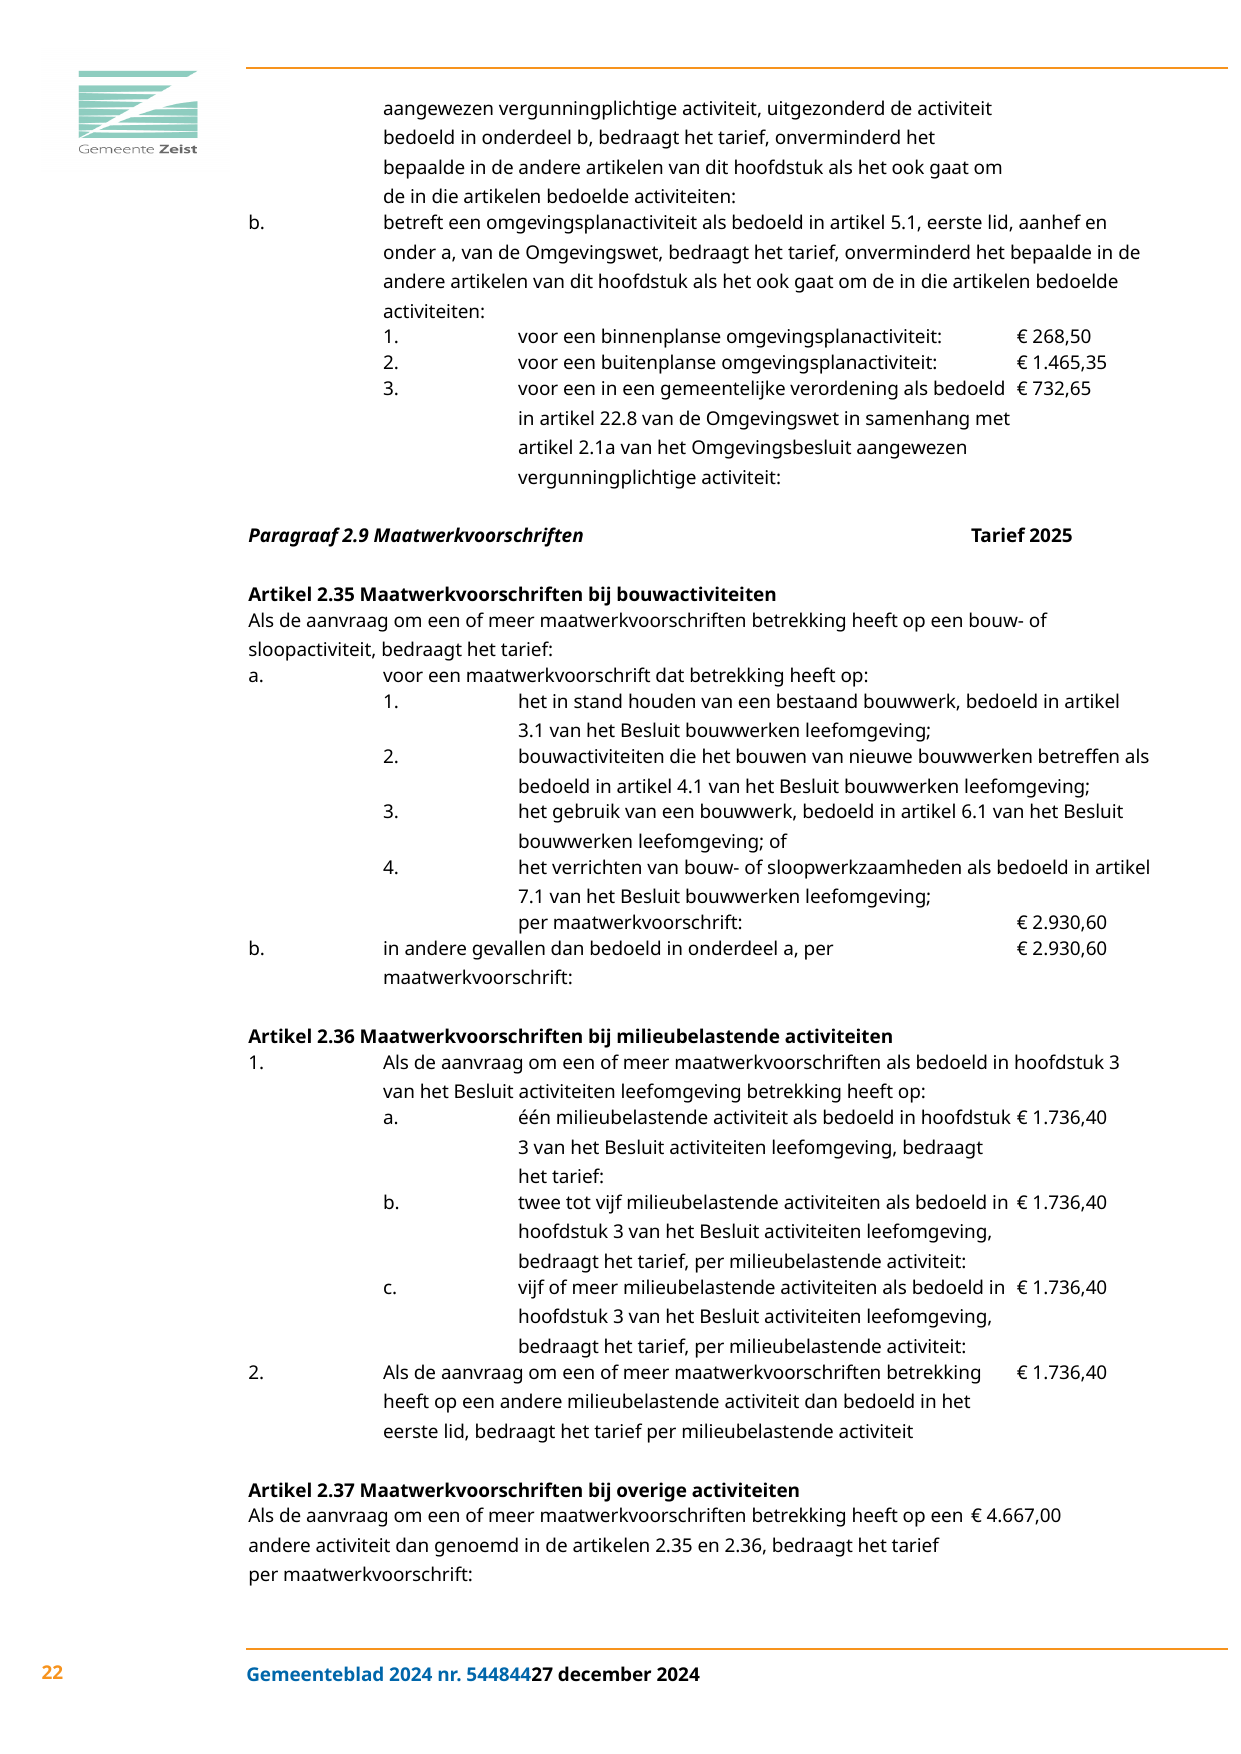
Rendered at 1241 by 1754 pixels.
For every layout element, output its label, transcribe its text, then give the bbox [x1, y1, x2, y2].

table_cell 3. [383, 799, 518, 854]
table_cell [248, 1274, 383, 1359]
table_cell Als de aanvraag om een of meer maatwerkvoorschriften betrekking heeft op een andere milieubelastende activiteit dan bedoeld in het eerste lid, bedraagt het tarief per milieubelastende activiteit [383, 1359, 1017, 1444]
table_cell [248, 324, 383, 349]
table_cell 1. [383, 324, 518, 349]
table_cell € 1.736,40 [1017, 1104, 1152, 1189]
table_cell [383, 909, 518, 935]
table_cell één milieubelastende activiteit als bedoeld in hoofdstuk 3 van het Besluit activiteiten leefomgeving, bedraagt het tarief: [518, 1104, 1017, 1189]
table_cell 1. [383, 688, 518, 743]
table_cell voor een buitenplanse omgevingsplanactiviteit: [518, 350, 1017, 375]
table_cell [248, 799, 383, 854]
table_cell twee tot vijf milieubelastende activiteiten als bedoeld in hoofdstuk 3 van het Besluit activiteiten leefomgeving, bedraagt het tarief, per milieubelastende activiteit: [518, 1189, 1017, 1274]
table_cell [248, 854, 383, 909]
table_cell [248, 95, 383, 209]
table_cell Als de aanvraag om een of meer maatwerkvoorschriften als bedoeld in hoofdstuk 3 van het Besluit activiteiten leefomgeving betrekking heeft op: [383, 1049, 1152, 1104]
table_header Artikel 2.36 Maatwerkvoorschriften bij milieubelastende activiteiten [248, 1023, 1152, 1049]
table_cell voor een in een gemeentelijke verordening als bedoeld in artikel 22.8 van de Omgevingswet in samenhang met artikel 2.1a van het Omgevingsbesluit aangewezen vergunningplichtige activiteit: [518, 375, 1017, 490]
table_cell € 2.930,60 [1017, 909, 1152, 935]
table_cell voor een binnenplanse omgevingsplanactiviteit: [518, 324, 1017, 349]
table_cell [248, 1104, 383, 1189]
table_cell per maatwerkvoorschrift: [518, 909, 1017, 935]
picture [41, 47, 231, 172]
table_cell b. [248, 935, 383, 990]
table_cell 1. [248, 1049, 383, 1104]
table_cell € 732,65 [1017, 375, 1152, 490]
table_cell aangewezen vergunningplichtige activiteit, uitgezonderd de activiteit bedoeld in onderdeel b, bedraagt het tarief, onverminderd het bepaalde in de andere artikelen van dit hoofdstuk als het ook gaat om de in die artikelen bedoelde activiteiten: [383, 95, 1017, 209]
table_header Paragraaf 2.9 Maatwerkvoorschriften [248, 523, 971, 548]
table_cell Als de aanvraag om een of meer maatwerkvoorschriften betrekking heeft op een bouw- of sloopactiviteit, bedraagt het tarief: [248, 607, 1152, 662]
table_cell betreft een omgevingsplanactiviteit als bedoeld in artikel 5.1, eerste lid, aanhef en onder a, van de Omgevingswet, bedraagt het tarief, onverminderd het bepaalde in de andere artikelen van dit hoofdstuk als het ook gaat om de in die artikelen bedoelde activiteiten: [383, 209, 1152, 324]
table_cell € 1.736,40 [1017, 1274, 1152, 1359]
table_cell 4. [383, 854, 518, 909]
table_cell c. [383, 1274, 518, 1359]
table_cell [1017, 95, 1152, 209]
table_cell voor een maatwerkvoorschrift dat betrekking heeft op: [383, 662, 1152, 688]
table_cell bouwactiviteiten die het bouwen van nieuwe bouwwerken betreffen als bedoeld in artikel 4.1 van het Besluit bouwwerken leefomgeving; [518, 743, 1152, 799]
table_cell € 1.465,35 [1017, 350, 1152, 375]
table_cell het verrichten van bouw- of sloopwerkzaamheden als bedoeld in artikel 7.1 van het Besluit bouwwerken leefomgeving; [518, 854, 1152, 909]
table_cell b. [383, 1189, 518, 1274]
table_cell [248, 688, 383, 743]
table_cell [248, 909, 383, 935]
table_cell € 268,50 [1017, 324, 1152, 349]
table_cell € 4.667,00 [971, 1503, 1152, 1587]
table_cell a. [248, 662, 383, 688]
table_cell b. [248, 209, 383, 324]
table_cell het gebruik van een bouwwerk, bedoeld in artikel 6.1 van het Besluit bouwwerken leefomgeving; of [518, 799, 1152, 854]
table_cell in andere gevallen dan bedoeld in onderdeel a, per maatwerkvoorschrift: [383, 935, 1017, 990]
table_cell 2. [383, 350, 518, 375]
table_cell [248, 743, 383, 799]
table_cell 2. [248, 1359, 383, 1444]
table_cell [248, 375, 383, 490]
table_cell [248, 350, 383, 375]
table_cell 3. [383, 375, 518, 490]
table_header Artikel 2.37 Maatwerkvoorschriften bij overige activiteiten [248, 1477, 1152, 1502]
table_cell [248, 1189, 383, 1274]
table_cell € 1.736,40 [1017, 1359, 1152, 1444]
table_cell vijf of meer milieubelastende activiteiten als bedoeld in hoofdstuk 3 van het Besluit activiteiten leefomgeving, bedraagt het tarief, per milieubelastende activiteit: [518, 1274, 1017, 1359]
table_cell het in stand houden van een bestaand bouwwerk, bedoeld in artikel 3.1 van het Besluit bouwwerken leefomgeving; [518, 688, 1152, 743]
table_header Artikel 2.35 Maatwerkvoorschriften bij bouwactiviteiten [248, 581, 1152, 607]
table_header Tarief 2025 [971, 523, 1152, 548]
table_cell a. [383, 1104, 518, 1189]
table_cell € 2.930,60 [1017, 935, 1152, 990]
table_cell 2. [383, 743, 518, 799]
table_cell Als de aanvraag om een of meer maatwerkvoorschriften betrekking heeft op een andere activiteit dan genoemd in de artikelen 2.35 en 2.36, bedraagt het tarief per maatwerkvoorschrift: [248, 1503, 971, 1587]
table_cell € 1.736,40 [1017, 1189, 1152, 1274]
